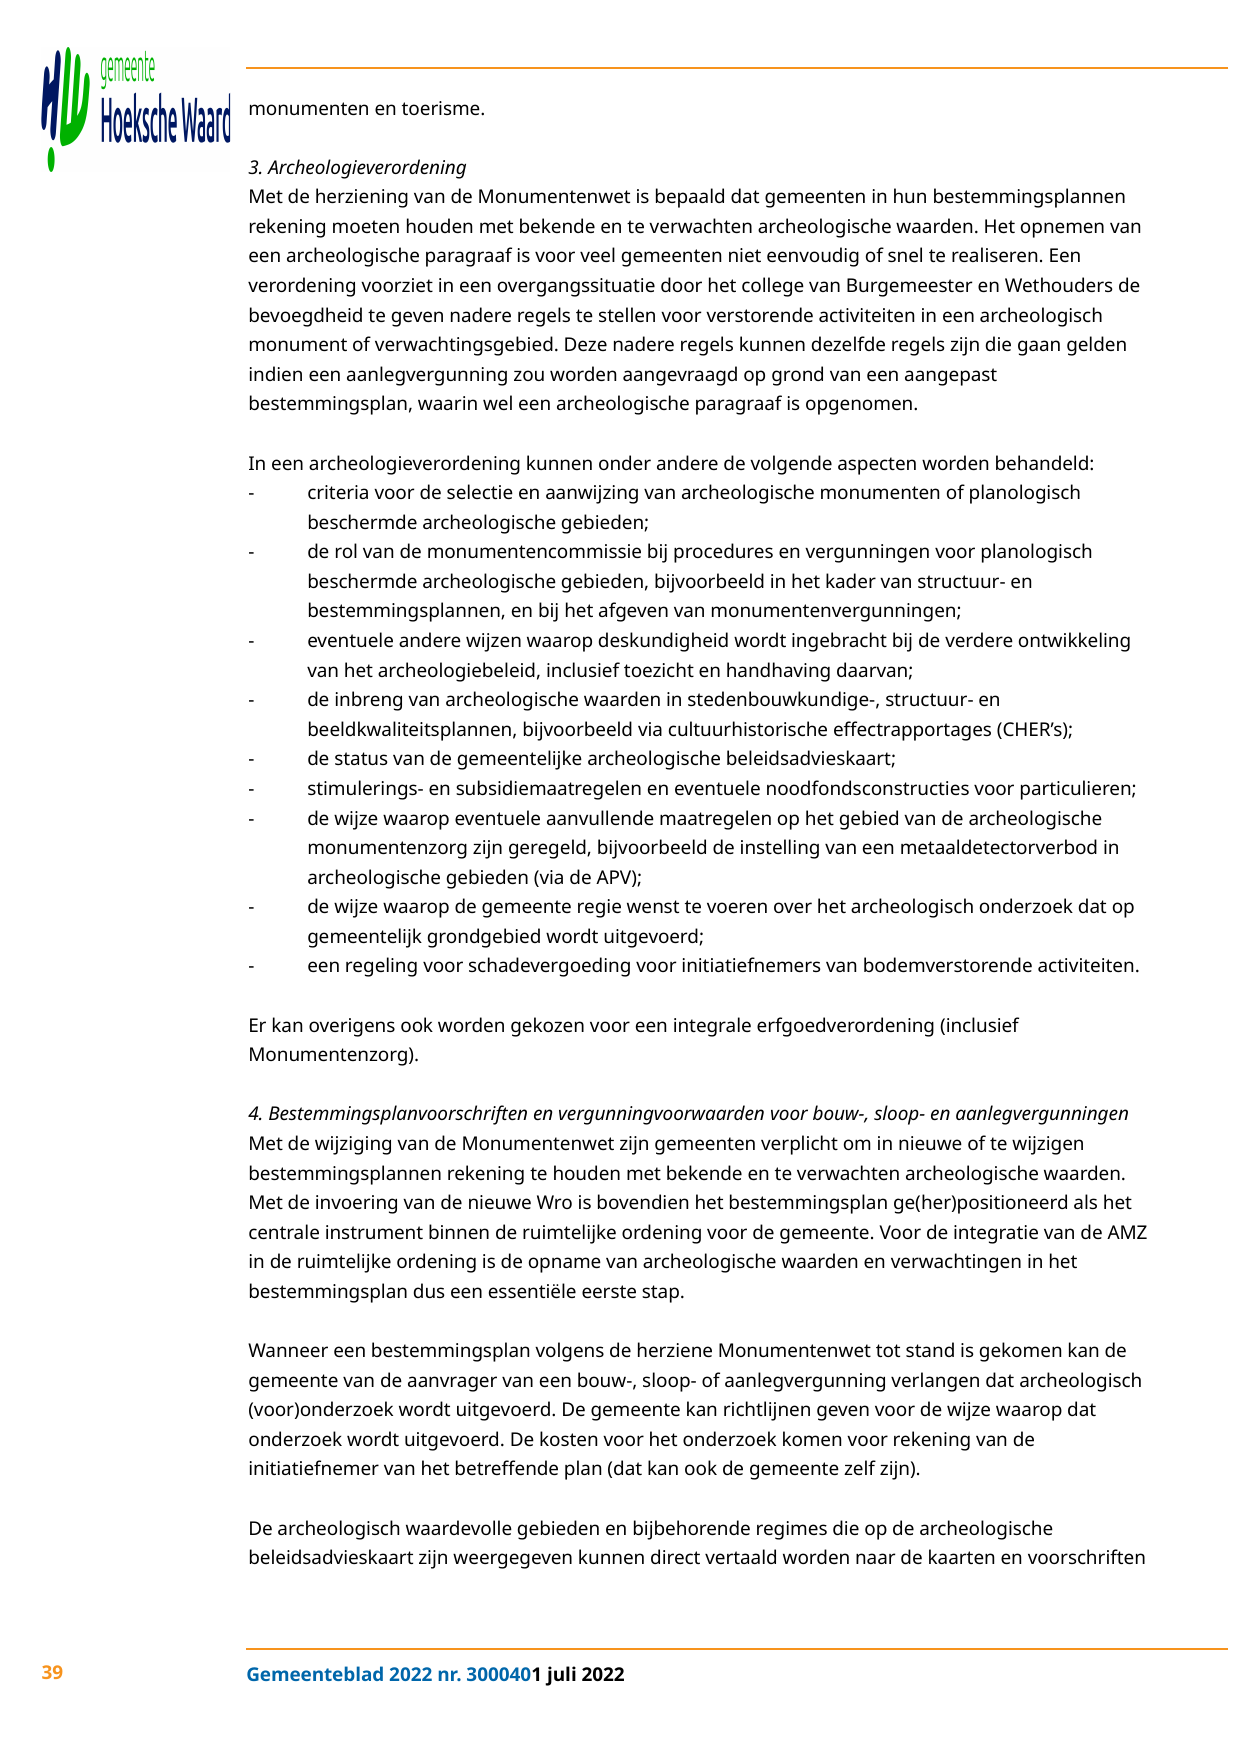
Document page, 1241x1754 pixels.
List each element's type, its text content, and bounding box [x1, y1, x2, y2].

list de wijze waarop eventuele aanvullende maatregelen op het gebied van de archeologische monumentenzorg zijn geregeld, bijvoorbeeld de instelling van een metaaldetectorverbod in archeologische gebieden (via de APV); [248, 805, 1152, 890]
text In een archeologieverordening kunnen onder andere de volgende aspecten worden behandeld: [248, 450, 1152, 476]
text 3. Archeologieverordening [248, 154, 1152, 180]
list de inbreng van archeologische waarden in stedenbouwkundige-, structuur- en beeldkwaliteitsplannen, bijvoorbeeld via cultuurhistorische effectrapportages (CHER’s); [248, 686, 1152, 742]
list de rol van de monumentencommissie bij procedures en vergunningen voor planologisch beschermde archeologische gebieden, bijvoorbeeld in het kader van structuur- en bestemmingsplannen, en bij het afgeven van monumentenvergunningen; [248, 538, 1152, 623]
text 4. Bestemmingsplanvoorschriften en vergunningvoorwaarden voor bouw-, sloop- en aanlegvergunningen [248, 1101, 1152, 1126]
list stimulerings- en subsidiemaatregelen en eventuele noodfondsconstructies voor particulieren; [248, 775, 1152, 801]
list eventuele andere wijzen waarop deskundigheid wordt ingebracht bij de verdere ontwikkeling van het archeologiebeleid, inclusief toezicht en handhaving daarvan; [248, 627, 1152, 683]
text monumenten en toerisme. [248, 95, 1152, 121]
text De archeologisch waardevolle gebieden en bijbehorende regimes die op de archeologische beleidsadvieskaart zijn weergegeven kunnen direct vertaald worden naar de kaarten en voorschriften [248, 1515, 1152, 1570]
list de status van de gemeentelijke archeologische beleidsadvieskaart; [248, 746, 1152, 771]
list de wijze waarop de gemeente regie wenst te voeren over het archeologisch onderzoek dat op gemeentelijk grondgebied wordt uitgevoerd; [248, 893, 1152, 949]
list een regeling voor schadevergoeding voor initiatiefnemers van bodemverstorende activiteiten. [248, 953, 1152, 978]
list criteria voor de selectie en aanwijzing van archeologische monumenten of planologisch beschermde archeologische gebieden; [248, 479, 1152, 535]
text Er kan overigens ook worden gekozen voor een integrale erfgoedverordening (inclusief Monumentenzorg). [248, 1012, 1152, 1067]
text Met de herziening van de Monumentenwet is bepaald dat gemeenten in hun bestemmingsplannen rekening moeten houden met bekende en te verwachten archeologische waarden. Het opnemen van een archeologische paragraaf is voor veel gemeenten niet eenvoudig of snel te realiseren. Een verordening voorziet in een overgangssituatie door het college van Burgemeester en Wethouders de bevoegdheid te geven nadere regels te stellen voor verstorende activiteiten in een archeologisch monument of verwachtingsgebied. Deze nadere regels kunnen dezelfde regels zijn die gaan gelden indien een aanlegvergunning zou worden aangevraagd op grond van een aangepast bestemmingsplan, waarin wel een archeologische paragraaf is opgenomen. [248, 183, 1152, 416]
text Wanneer een bestemmingsplan volgens de herziene Monumentenwet tot stand is gekomen kan de gemeente van de aanvrager van een bouw-, sloop- of aanlegvergunning verlangen dat archeologisch (voor)onderzoek wordt uitgevoerd. De gemeente kan richtlijnen geven voor de wijze waarop dat onderzoek wordt uitgevoerd. De kosten voor het onderzoek komen voor rekening van de initiatiefnemer van het betreffende plan (dat kan ook de gemeente zelf zijn). [248, 1337, 1152, 1481]
text Met de wijziging van de Monumentenwet zijn gemeenten verplicht om in nieuwe of te wijzigen bestemmingsplannen rekening te houden met bekende en te verwachten archeologische waarden. Met de invoering van de nieuwe Wro is bovendien het bestemmingsplan ge(her)positioneerd als het centrale instrument binnen de ruimtelijke ordening voor de gemeente. Voor de integratie van de AMZ in de ruimtelijke ordening is de opname van archeologische waarden en verwachtingen in het bestemmingsplan dus een essentiële eerste stap. [248, 1130, 1152, 1304]
picture [41, 47, 231, 172]
